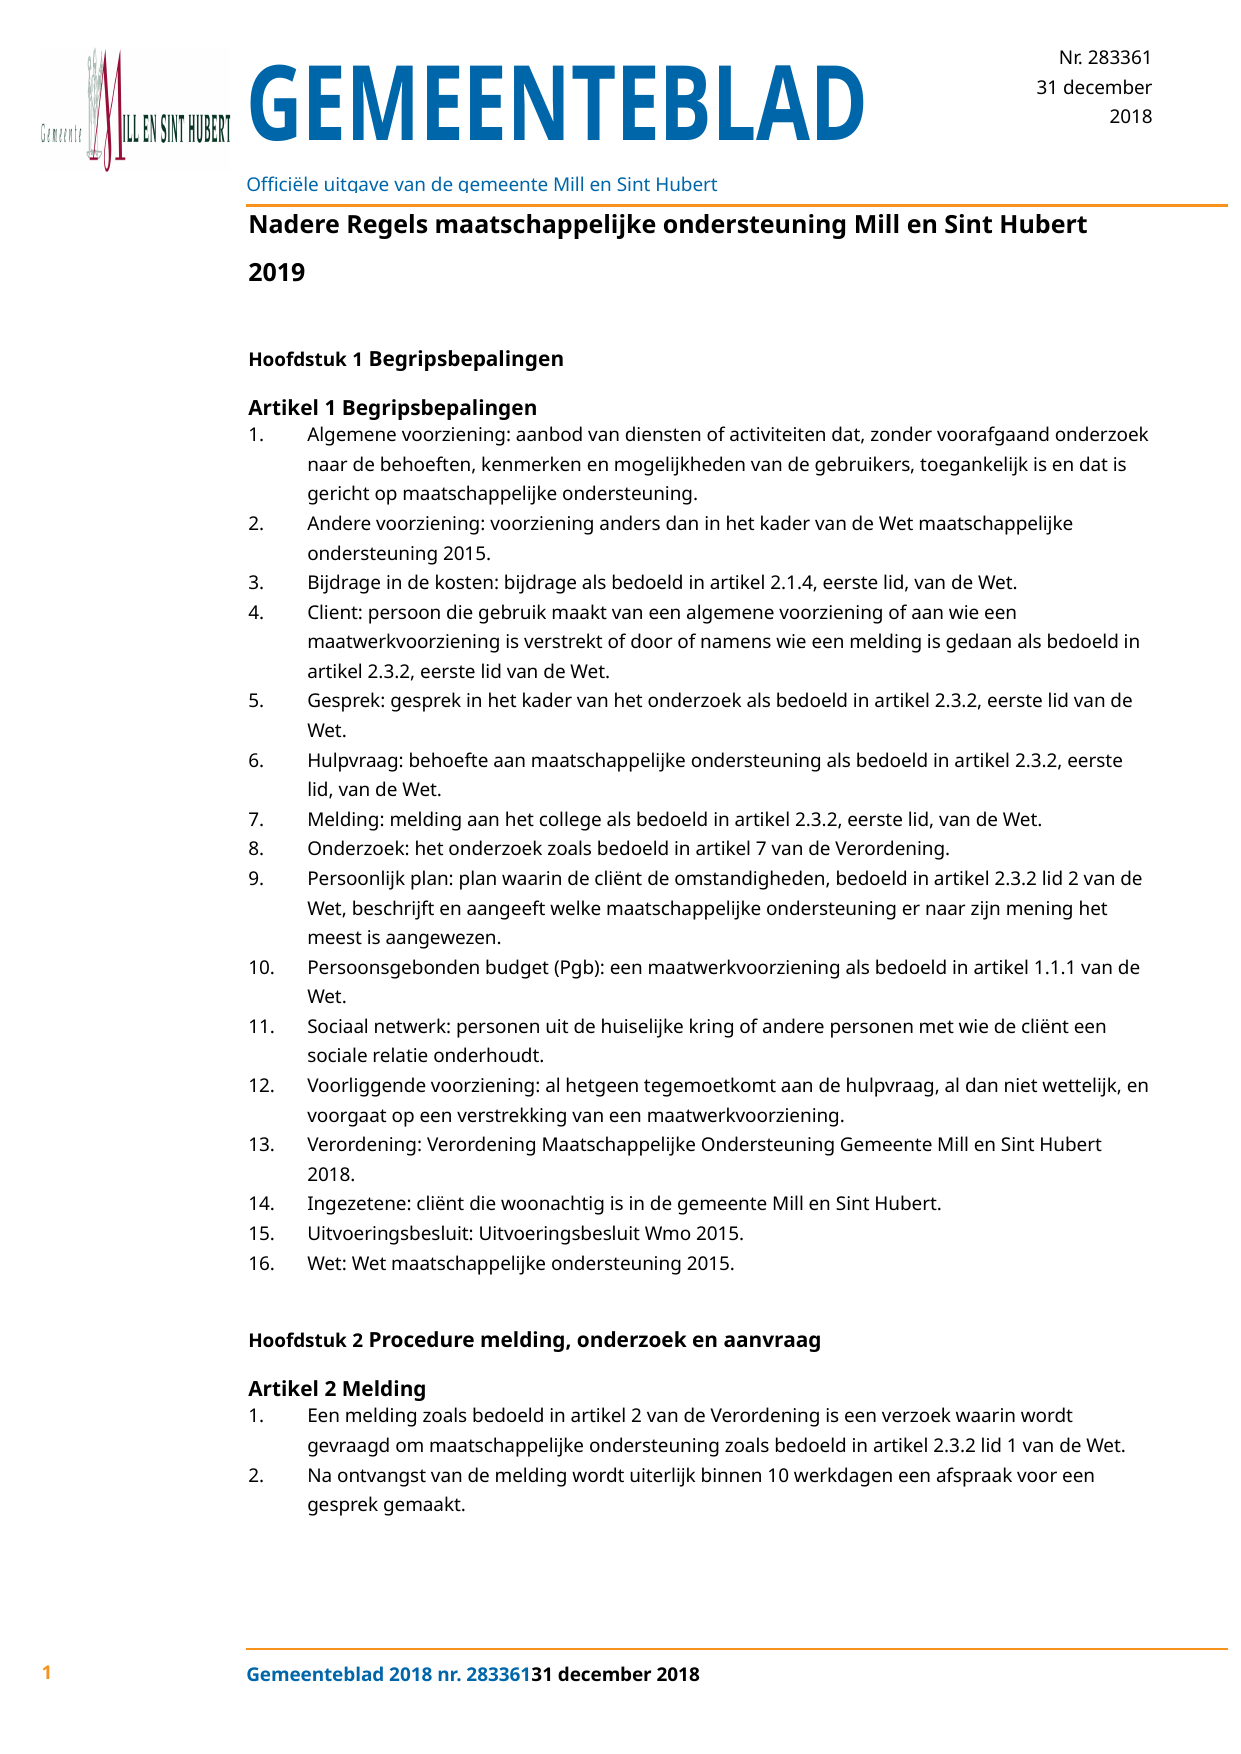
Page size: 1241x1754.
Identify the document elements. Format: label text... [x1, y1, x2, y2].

list Client: persoon die gebruik maakt van een algemene voorziening of aan wie een maatwerkvoorziening is verstrekt of door of namens wie een melding is gedaan als bedoeld in artikel 2.3.2, eerste lid van de Wet. [248, 599, 1152, 684]
list Na ontvangst van de melding wordt uiterlijk binnen 10 werkdagen een afspraak voor een gesprek gemaakt. [248, 1462, 1152, 1517]
list Melding: melding aan het college als bedoeld in artikel 2.3.2, eerste lid, van de Wet. [248, 806, 1152, 832]
list Uitvoeringsbesluit: Uitvoeringsbesluit Wmo 2015. [248, 1220, 1152, 1246]
list Sociaal netwerk: personen uit de huiselijke kring of andere personen met wie de cliënt een sociale relatie onderhoudt. [248, 1013, 1152, 1068]
text Hoofdstuk 1 Begripsbepalingen [248, 344, 1152, 372]
text Hoofdstuk 2 Procedure melding, onderzoek en aanvraag [248, 1325, 1152, 1353]
list Ingezetene: cliënt die woonachtig is in de gemeente Mill en Sint Hubert. [248, 1191, 1152, 1216]
list Gesprek: gesprek in het kader van het onderzoek als bedoeld in artikel 2.3.2, eerste lid van de Wet. [248, 688, 1152, 743]
picture [41, 47, 231, 172]
list Persoonlijk plan: plan waarin de cliënt de omstandigheden, bedoeld in artikel 2.3.2 lid 2 van de Wet, beschrijft en aangeeft welke maatschappelijke ondersteuning er naar zijn mening het meest is aangewezen. [248, 865, 1152, 950]
list Wet: Wet maatschappelijke ondersteuning 2015. [248, 1250, 1152, 1275]
list Hulpvraag: behoefte aan maatschappelijke ondersteuning als bedoeld in artikel 2.3.2, eerste lid, van de Wet. [248, 747, 1152, 802]
list Persoonsgebonden budget (Pgb): een maatwerkvoorziening als bedoeld in artikel 1.1.1 van de Wet. [248, 954, 1152, 1009]
list Bijdrage in de kosten: bijdrage als bedoeld in artikel 2.1.4, eerste lid, van de Wet. [248, 569, 1152, 595]
list Algemene voorziening: aanbod van diensten of activiteiten dat, zonder voorafgaand onderzoek naar de behoeften, kenmerken en mogelijkheden van de gebruikers, toegankelijk is en dat is gericht op maatschappelijke ondersteuning. [248, 421, 1152, 506]
text Artikel 2 Melding [248, 1374, 1152, 1403]
text Artikel 1 Begripsbepalingen [248, 393, 1152, 421]
list Verordening: Verordening Maatschappelijke Ondersteuning Gemeente Mill en Sint Hubert 2018. [248, 1131, 1152, 1187]
list Andere voorziening: voorziening anders dan in het kader van de Wet maatschappelijke ondersteuning 2015. [248, 510, 1152, 565]
list Onderzoek: het onderzoek zoals bedoeld in artikel 7 van de Verordening. [248, 836, 1152, 861]
list Een melding zoals bedoeld in artikel 2 van de Verordening is een verzoek waarin wordt gevraagd om maatschappelijke ondersteuning zoals bedoeld in artikel 2.3.2 lid 1 van de Wet. [248, 1403, 1152, 1458]
list Voorliggende voorziening: al hetgeen tegemoetkomt aan de hulpvraag, al dan niet wettelijk, en voorgaat op een verstrekking van een maatwerkvoorziening. [248, 1072, 1152, 1127]
text Nadere Regels maatschappelijke ondersteuning Mill en Sint Hubert 2019 [248, 207, 1152, 288]
